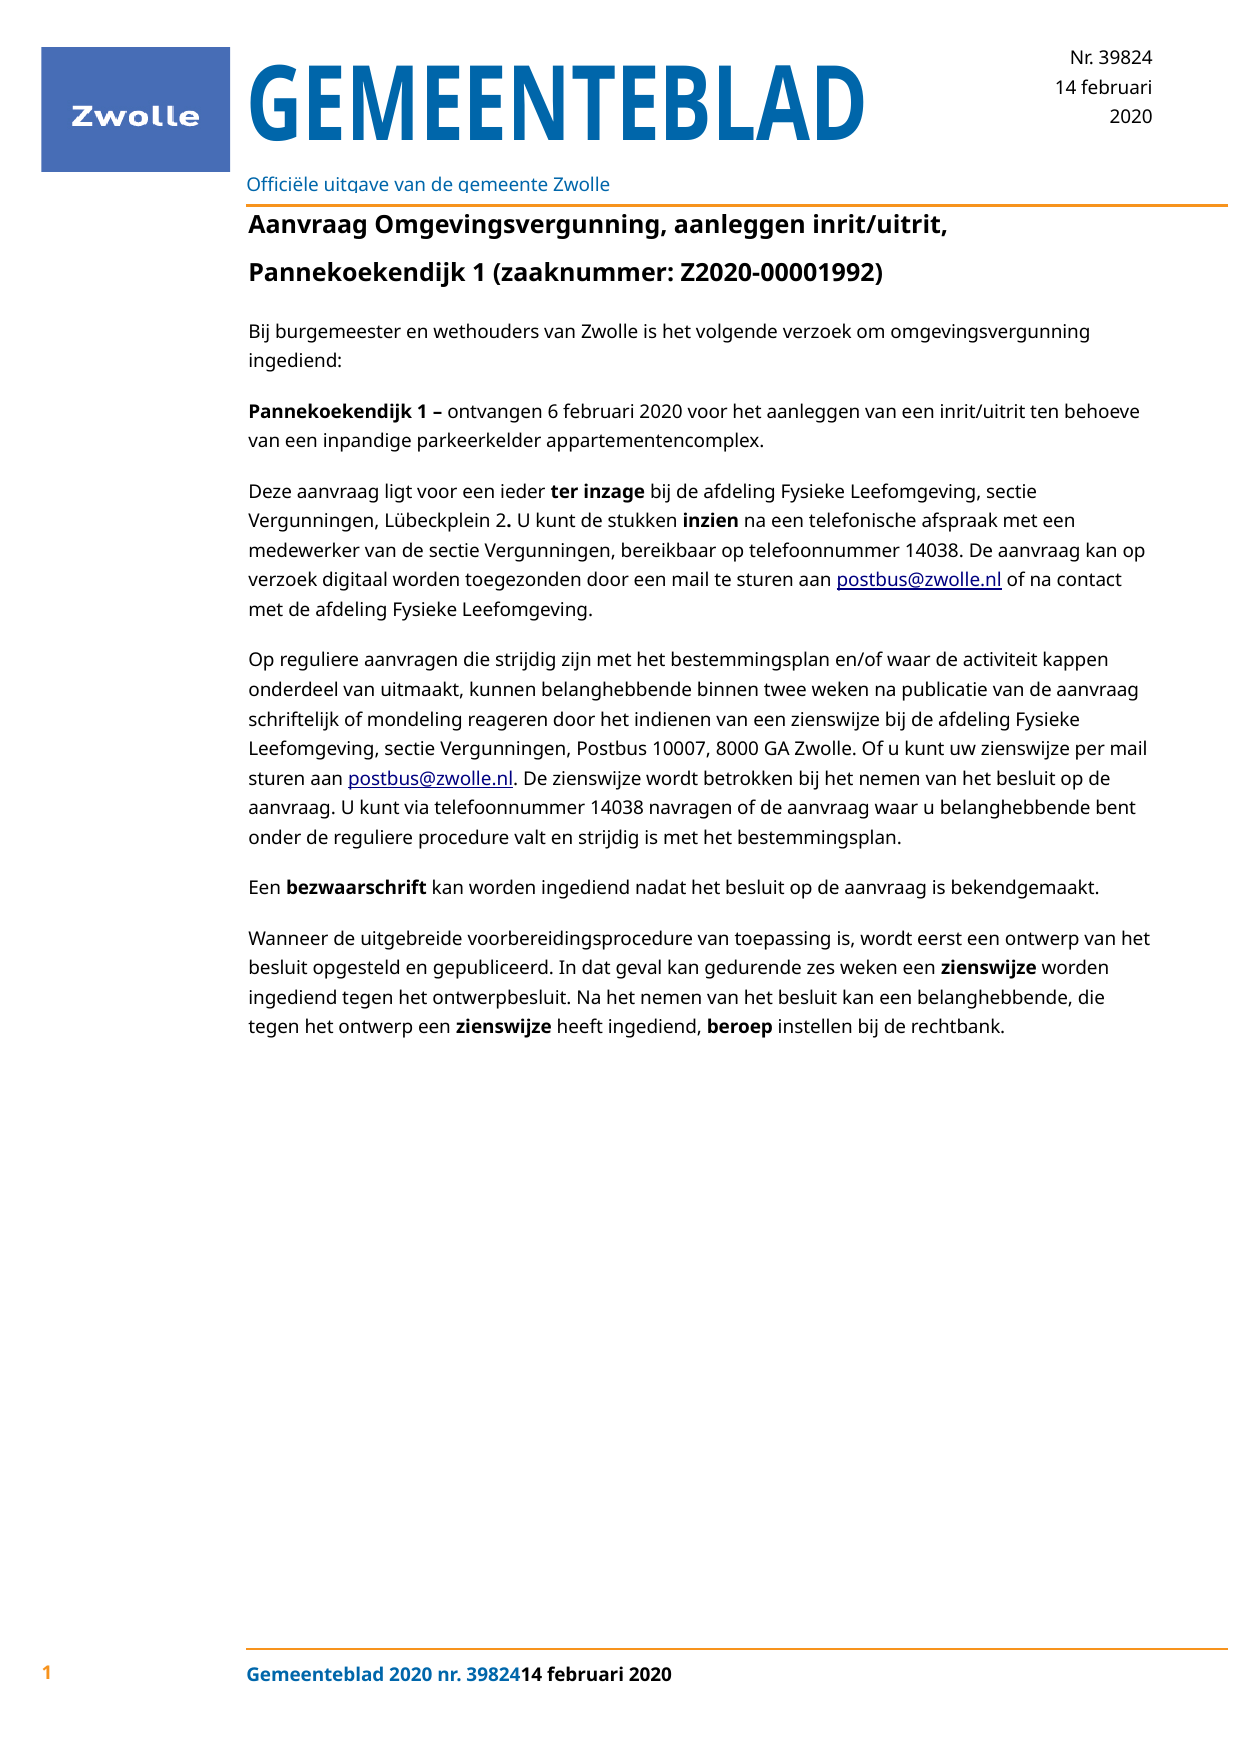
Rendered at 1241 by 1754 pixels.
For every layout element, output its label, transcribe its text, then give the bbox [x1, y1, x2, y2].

text Aanvraag Omgevingsvergunning, aanleggen inrit/uitrit, Pannekoekendijk 1 (zaaknummer: Z2020-00001992) [248, 207, 1152, 288]
text Bij burgemeester en wethouders van Zwolle is het volgende verzoek om omgevingsvergunning ingediend: [248, 318, 1152, 373]
picture [41, 47, 231, 172]
text Op reguliere aanvragen die strijdig zijn met het bestemmingsplan en/of waar de activiteit kappen onderdeel van uitmaakt, kunnen belanghebbende binnen twee weken na publicatie van de aanvraag schriftelijk of mondeling reageren door het indienen van een zienswijze bij de afdeling Fysieke Leefomgeving, sectie Vergunningen, Postbus 10007, 8000 GA Zwolle. Of u kunt uw zienswijze per mail sturen aan postbus@zwolle.nl. De zienswijze wordt betrokken bij het nemen van het besluit op de aanvraag. U kunt via telefoonnummer 14038 navragen of de aanvraag waar u belanghebbende bent onder de reguliere procedure valt en strijdig is met het bestemmingsplan. [248, 647, 1152, 850]
text Pannekoekendijk 1 – ontvangen 6 februari 2020 voor het aanleggen van een inrit/uitrit ten behoeve van een inpandige parkeerkelder appartementencomplex. [248, 398, 1152, 453]
text Een bezwaarschrift kan worden ingediend nadat het besluit op de aanvraag is bekendgemaakt. [248, 874, 1152, 900]
text Deze aanvraag ligt voor een ieder ter inzage bij de afdeling Fysieke Leefomgeving, sectie Vergunningen, Lübeckplein 2. U kunt de stukken inzien na een telefonische afspraak met een medewerker van de sectie Vergunningen, bereikbaar op telefoonnummer 14038. De aanvraag kan op verzoek digitaal worden toegezonden door een mail te sturen aan postbus@zwolle.nl of na contact met de afdeling Fysieke Leefomgeving. [248, 478, 1152, 622]
text Wanneer de uitgebreide voorbereidingsprocedure van toepassing is, wordt eerst een ontwerp van het besluit opgesteld en gepubliceerd. In dat geval kan gedurende zes weken een zienswijze worden ingediend tegen het ontwerpbesluit. Na het nemen van het besluit kan een belanghebbende, die tegen het ontwerp een zienswijze heeft ingediend, beroep instellen bij de rechtbank. [248, 925, 1152, 1039]
